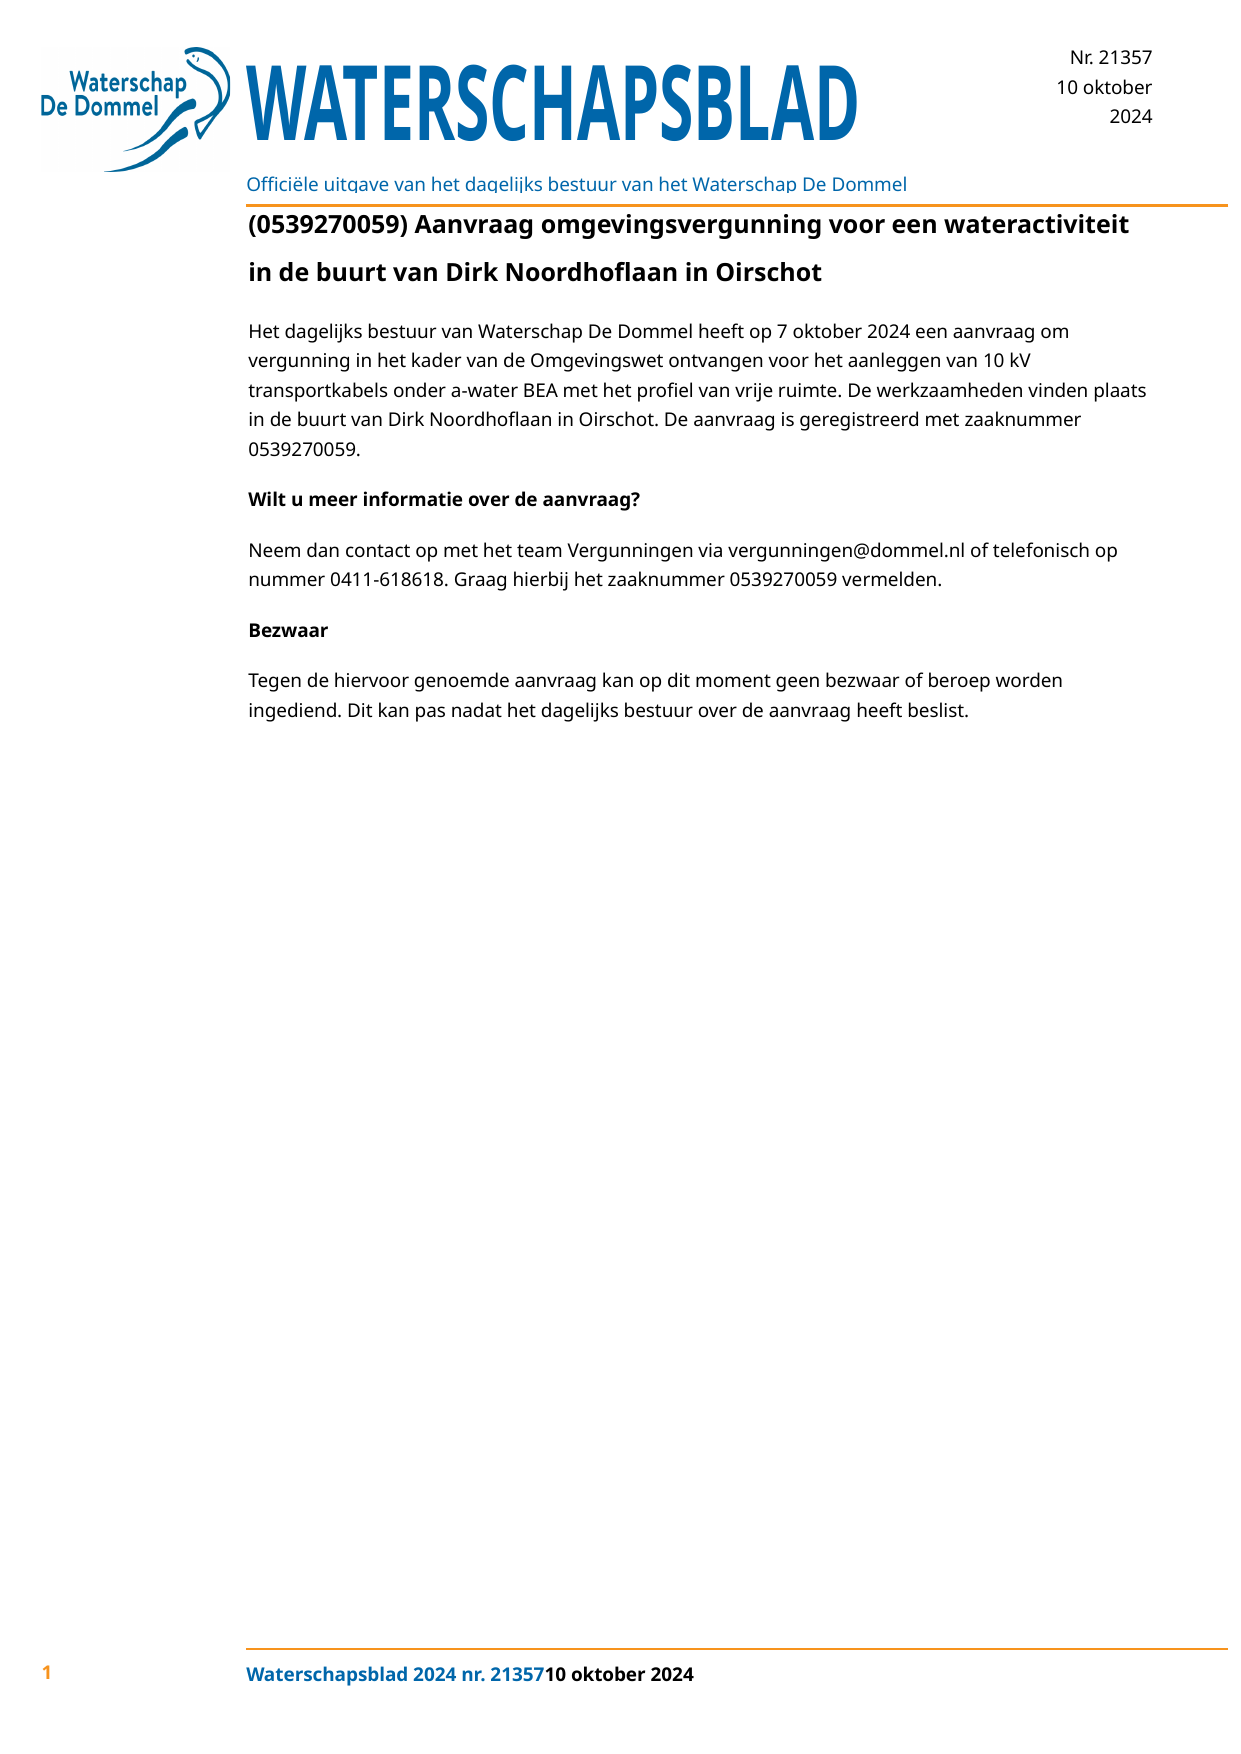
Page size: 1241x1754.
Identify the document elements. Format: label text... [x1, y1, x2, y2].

text Wilt u meer informatie over de aanvraag? [248, 487, 1152, 512]
text (0539270059) Aanvraag omgevingsvergunning voor een wateractiviteit in de buurt van Dirk Noordhoflaan in Oirschot [248, 207, 1152, 288]
picture [204, 47, 231, 76]
picture [45, 99, 51, 111]
text Neem dan contact op met het team Vergunningen via vergunningen@dommel.nl of telefonisch op nummer 0411-618618. Graag hierbij het zaaknummer 0539270059 vermelden. [248, 537, 1152, 592]
picture [198, 118, 210, 131]
text Bezwaar [248, 617, 1152, 643]
text Het dagelijks bestuur van Waterschap De Dommel heeft op 7 oktober 2024 een aanvraag om vergunning in het kader van de Omgevingswet ontvangen voor het aanleggen van 10 kV transportkabels onder a-water BEA met het profiel van vrije ruimte. De werkzaamheden vinden plaats in de buurt van Dirk Noordhoflaan in Oirschot. De aanvraag is geregistreerd met zaaknummer 0539270059. [248, 318, 1152, 462]
text Tegen de hiervoor genoemde aanvraag kan op dit moment geen bezwaar of beroep worden ingediend. Dit kan pas nadat het dagelijks bestuur over de aanvraag heeft beslist. [248, 667, 1152, 723]
picture [41, 47, 231, 172]
